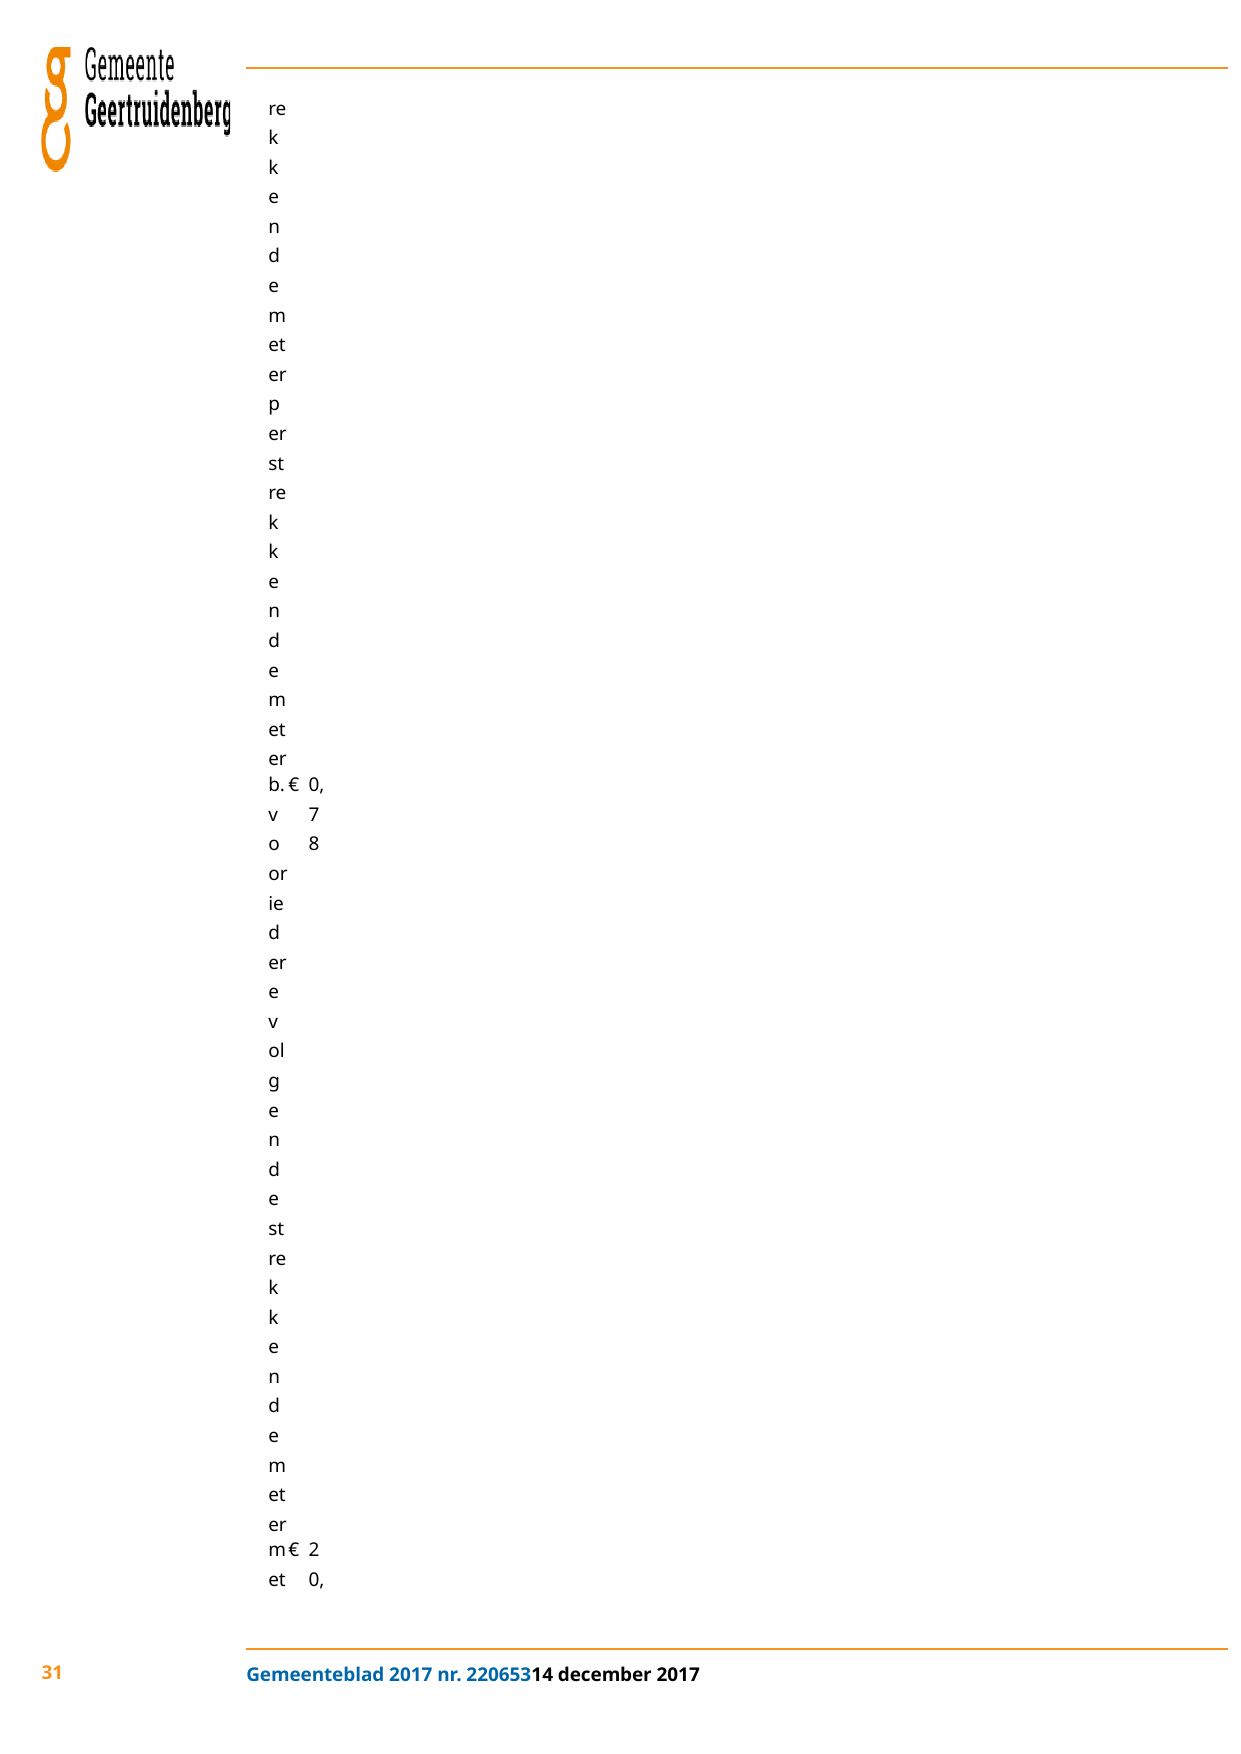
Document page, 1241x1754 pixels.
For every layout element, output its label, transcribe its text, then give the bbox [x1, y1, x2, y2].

table_cell [308, 95, 328, 771]
table_cell [248, 95, 268, 771]
table_cell b. voor iedere volgende strekkende meter [268, 771, 288, 1537]
table_cell € [288, 771, 308, 1537]
picture [41, 47, 231, 172]
table_cell rekkende meter per strekkende meter [268, 95, 288, 771]
table_cell € [288, 1537, 308, 1592]
table_cell met [268, 1537, 288, 1592]
table_cell 0,78 [308, 771, 328, 1537]
table_cell [288, 95, 308, 771]
table_cell 20, [308, 1537, 328, 1592]
table_cell [248, 1537, 268, 1592]
table_cell [248, 771, 268, 1537]
